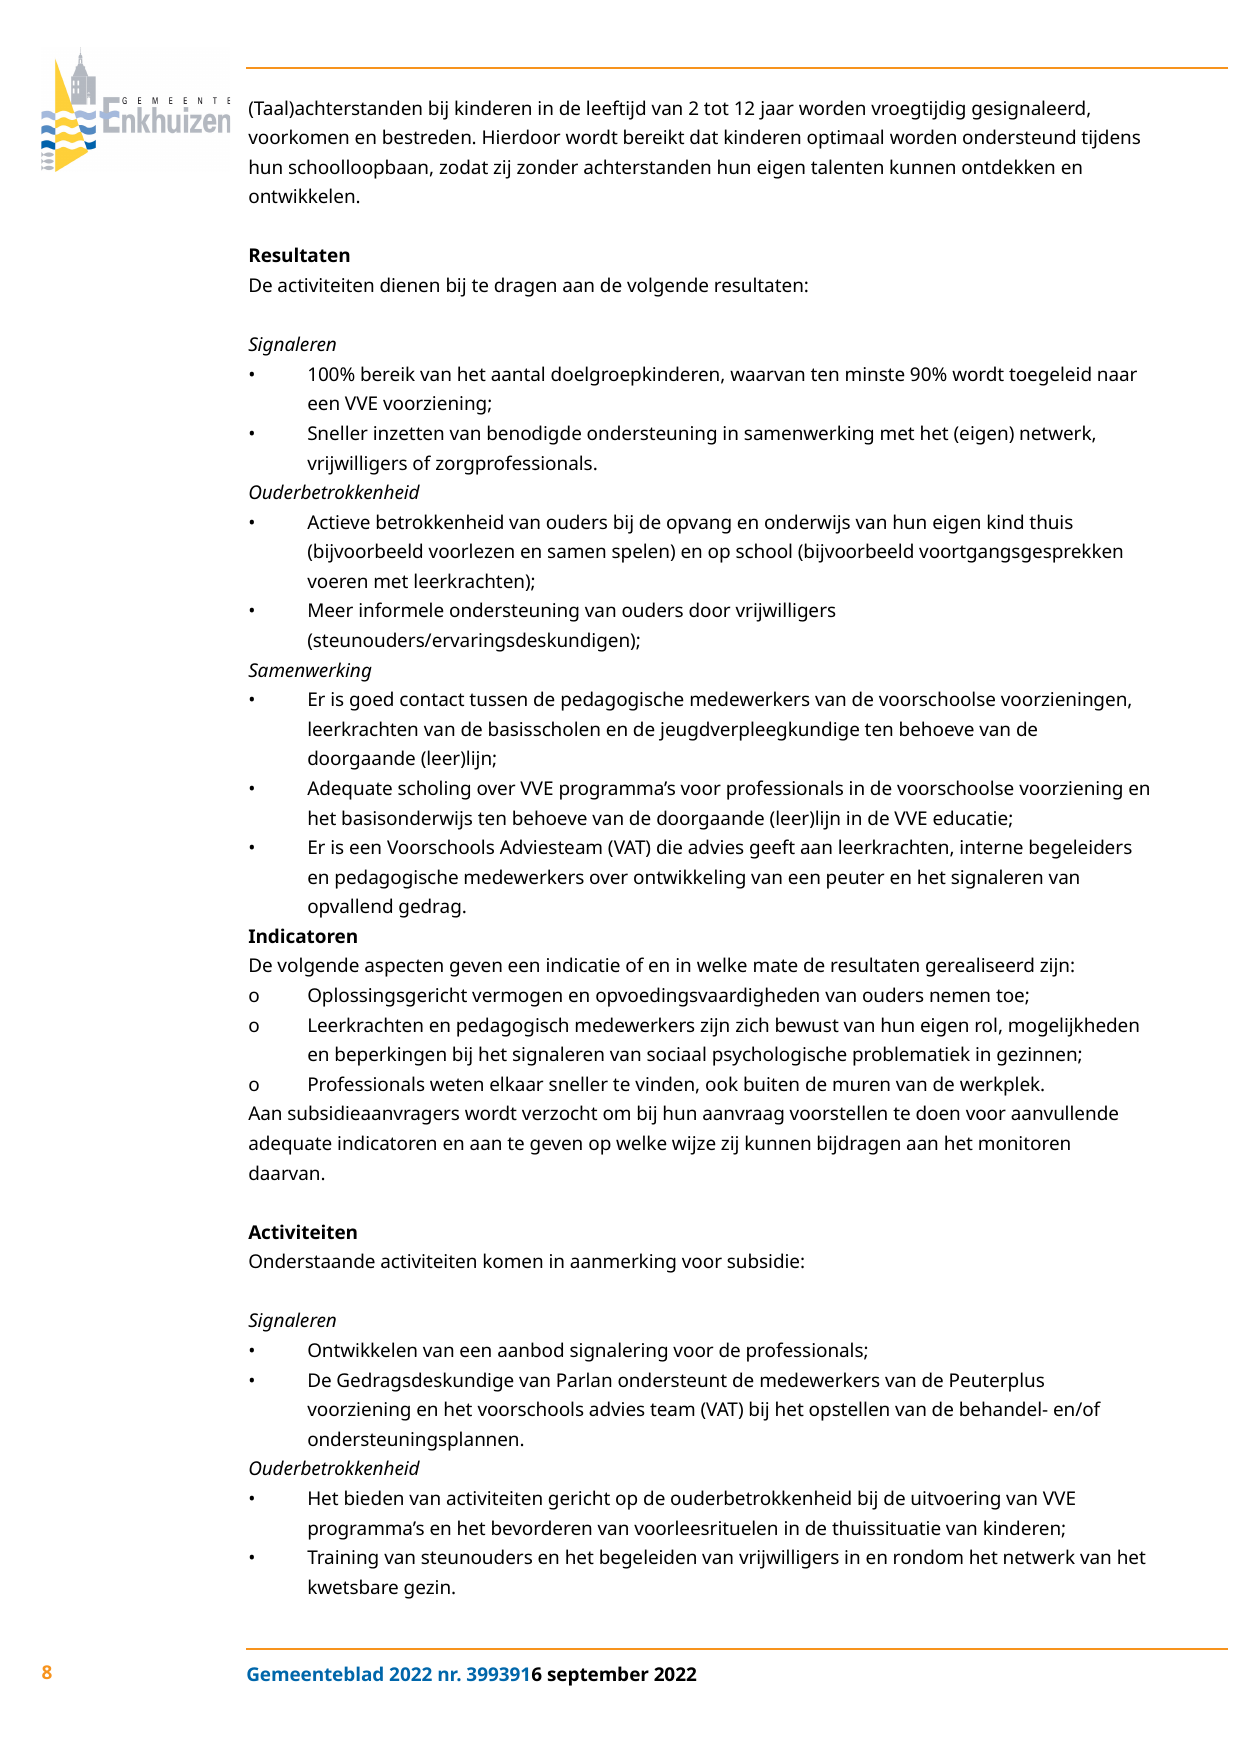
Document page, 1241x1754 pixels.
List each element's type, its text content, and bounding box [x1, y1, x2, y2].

list Oplossingsgericht vermogen en opvoedingsvaardigheden van ouders nemen toe; [248, 982, 1152, 1008]
list Ontwikkelen van een aanbod signalering voor de professionals; [248, 1337, 1152, 1363]
list Er is goed contact tussen de pedagogische medewerkers van de voorschoolse voorzieningen, leerkrachten van de basisscholen en de jeugdverpleegkundige ten behoeve van de doorgaande (leer)lijn; [248, 686, 1152, 771]
text Signaleren [248, 331, 1152, 357]
list Professionals weten elkaar sneller te vinden, ook buiten de muren van de werkplek. [248, 1071, 1152, 1097]
text Samenwerking [248, 657, 1152, 683]
text De activiteiten dienen bij te dragen aan de volgende resultaten: [248, 272, 1152, 298]
list Er is een Voorschools Adviesteam (VAT) die advies geeft aan leerkrachten, interne begeleiders en pedagogische medewerkers over ontwikkeling van een peuter en het signaleren van opvallend gedrag. [248, 834, 1152, 919]
text Signaleren [248, 1308, 1152, 1333]
list Meer informele ondersteuning van ouders door vrijwilligers (steunouders/ervaringsdeskundigen); [248, 598, 1152, 653]
list Sneller inzetten van benodigde ondersteuning in samenwerking met het (eigen) netwerk, vrijwilligers of zorgprofessionals. [248, 420, 1152, 476]
text Aan subsidieaanvragers wordt verzocht om bij hun aanvraag voorstellen te doen voor aanvullende adequate indicatoren en aan te geven op welke wijze zij kunnen bijdragen aan het monitoren daarvan. [248, 1101, 1152, 1186]
list Adequate scholing over VVE programma’s voor professionals in de voorschoolse voorziening en het basisonderwijs ten behoeve van de doorgaande (leer)lijn in de VVE educatie; [248, 775, 1152, 831]
text Activiteiten [248, 1219, 1152, 1245]
text Indicatoren [248, 923, 1152, 949]
list Training van steunouders en het begeleiden van vrijwilligers in en rondom het netwerk van het kwetsbare gezin. [248, 1544, 1152, 1600]
list Leerkrachten en pedagogisch medewerkers zijn zich bewust van hun eigen rol, mogelijkheden en beperkingen bij het signaleren van sociaal psychologische problematiek in gezinnen; [248, 1012, 1152, 1067]
text Ouderbetrokkenheid [248, 479, 1152, 505]
list De Gedragsdeskundige van Parlan ondersteunt de medewerkers van de Peuterplus voorziening en het voorschools advies team (VAT) bij het opstellen van de behandel- en/of ondersteuningsplannen. [248, 1367, 1152, 1452]
text Onderstaande activiteiten komen in aanmerking voor subsidie: [248, 1248, 1152, 1274]
text Ouderbetrokkenheid [248, 1456, 1152, 1481]
text De volgende aspecten geven een indicatie of en in welke mate de resultaten gerealiseerd zijn: [248, 953, 1152, 978]
list 100% bereik van het aantal doelgroepkinderen, waarvan ten minste 90% wordt toegeleid naar een VVE voorziening; [248, 361, 1152, 416]
text (Taal)achterstanden bij kinderen in de leeftijd van 2 tot 12 jaar worden vroegtijdig gesignaleerd, voorkomen en bestreden. Hierdoor wordt bereikt dat kinderen optimaal worden ondersteund tijdens hun schoolloopbaan, zodat zij zonder achterstanden hun eigen talenten kunnen ontdekken en ontwikkelen. [248, 95, 1152, 209]
text Resultaten [248, 243, 1152, 268]
picture [41, 47, 231, 172]
list Het bieden van activiteiten gericht op de ouderbetrokkenheid bij de uitvoering van VVE programma’s en het bevorderen van voorleesrituelen in de thuissituatie van kinderen; [248, 1485, 1152, 1541]
list Actieve betrokkenheid van ouders bij de opvang en onderwijs van hun eigen kind thuis (bijvoorbeeld voorlezen en samen spelen) en op school (bijvoorbeeld voortgangsgesprekken voeren met leerkrachten); [248, 509, 1152, 594]
